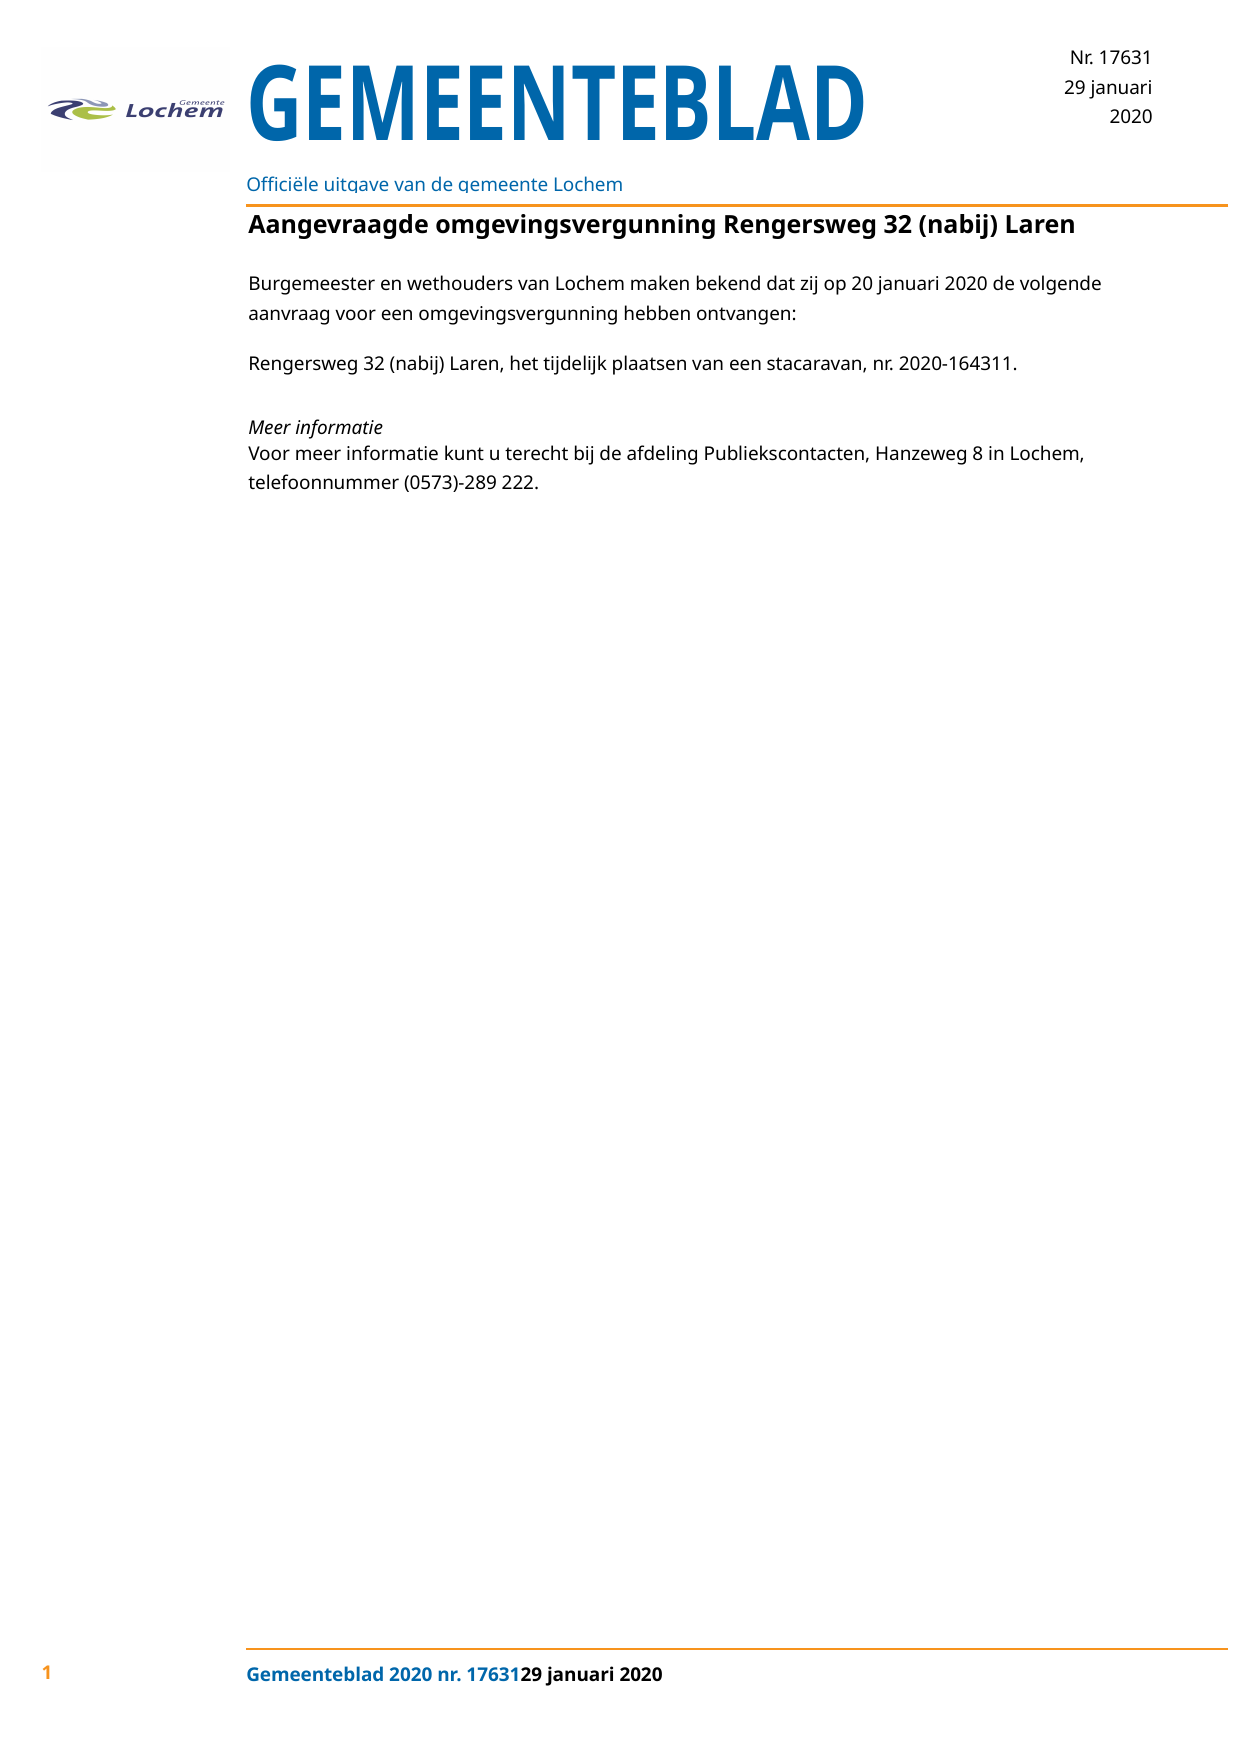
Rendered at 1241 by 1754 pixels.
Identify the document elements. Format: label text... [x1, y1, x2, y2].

text Aangevraagde omgevingsvergunning Rengersweg 32 (nabij) Laren [248, 207, 1152, 241]
text Meer informatie [248, 414, 1152, 440]
text Rengersweg 32 (nabij) Laren, het tijdelijk plaatsen van een stacaravan, nr. 2020-164311. [248, 350, 1152, 376]
picture [41, 47, 231, 172]
text Voor meer informatie kunt u terecht bij de afdeling Publiekscontacten, Hanzeweg 8 in Lochem, telefoonnummer (0573)-289 222. [248, 440, 1152, 495]
text Burgemeester en wethouders van Lochem maken bekend dat zij op 20 januari 2020 de volgende aanvraag voor een omgevingsvergunning hebben ontvangen: [248, 270, 1152, 326]
